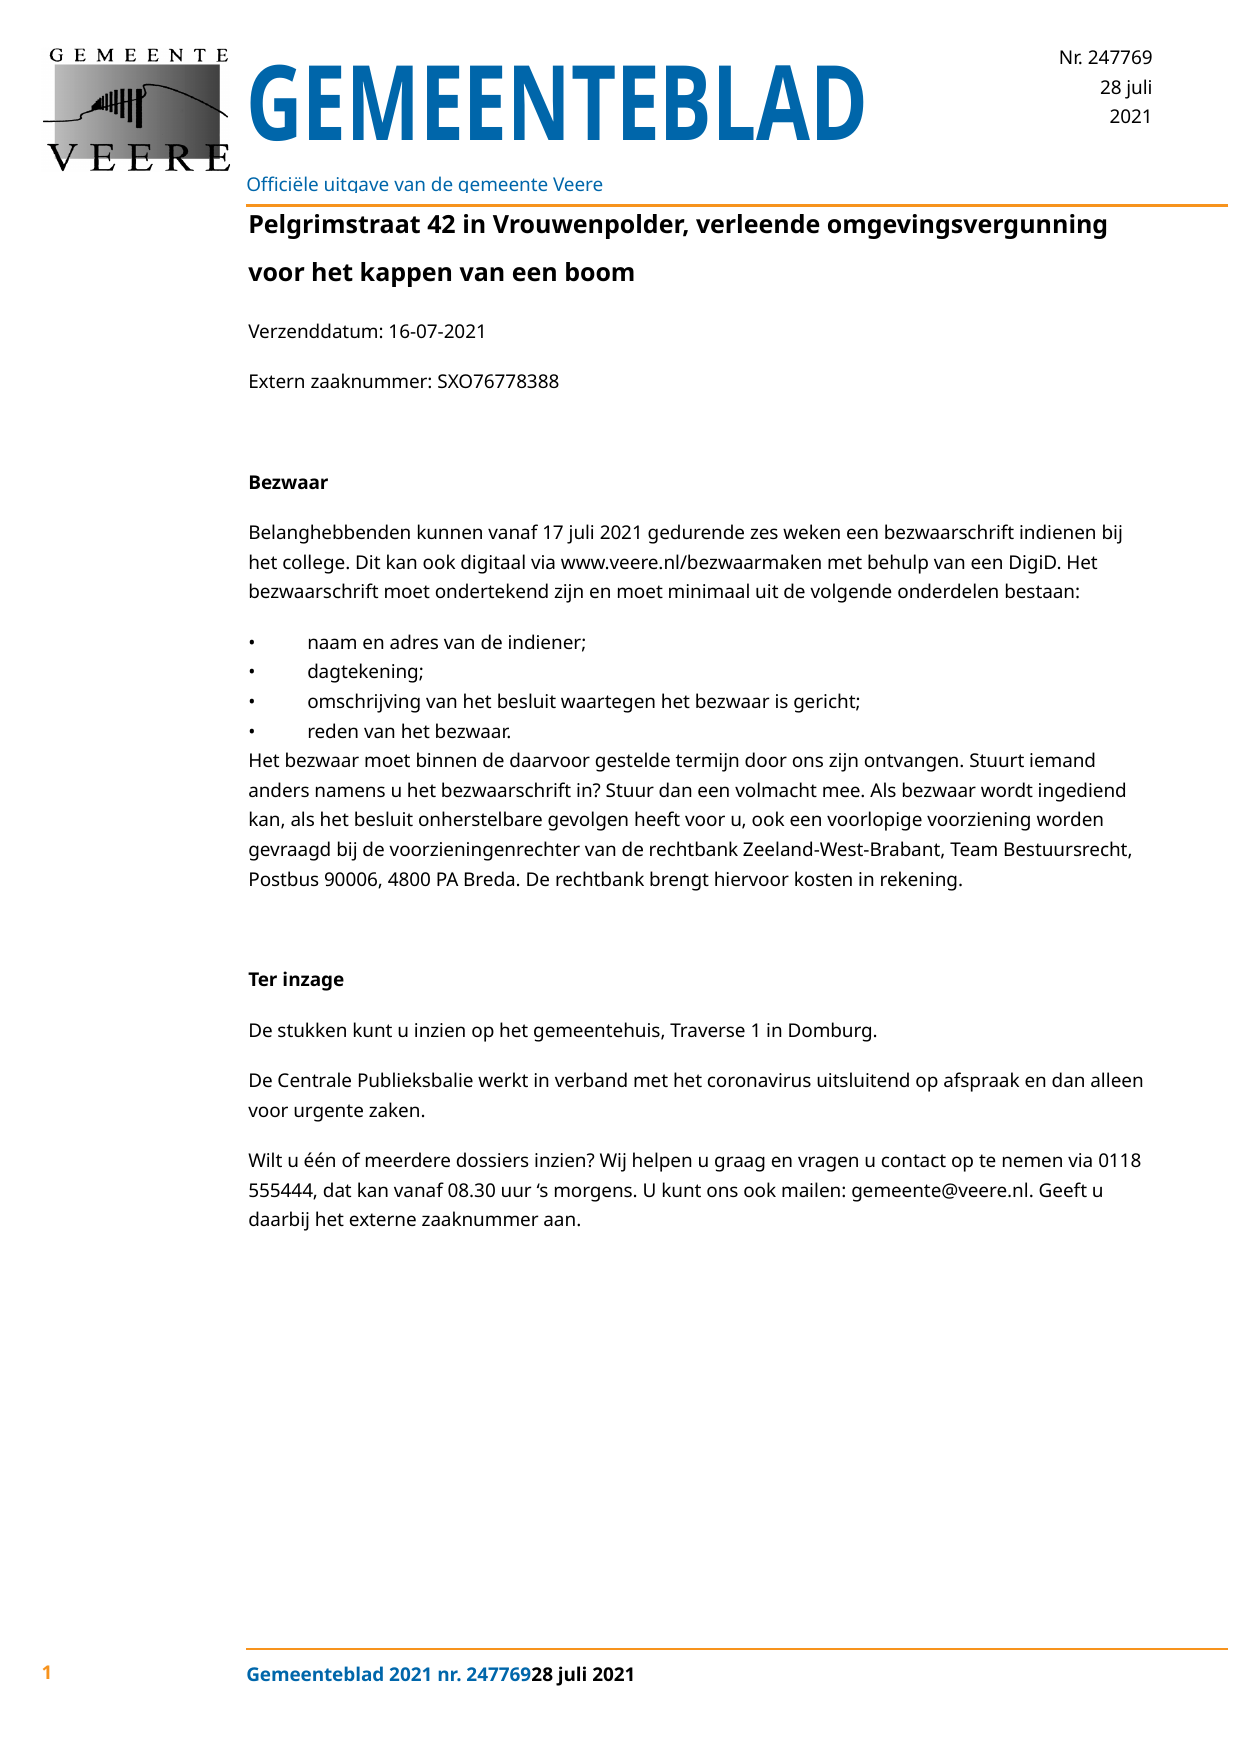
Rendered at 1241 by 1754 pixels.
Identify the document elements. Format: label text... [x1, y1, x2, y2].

text Wilt u één of meerdere dossiers inzien? Wij helpen u graag en vragen u contact op te nemen via 0118 555444, dat kan vanaf 08.30 uur ‘s morgens. U kunt ons ook mailen: gemeente@veere.nl. Geeft u daarbij het externe zaaknummer aan. [248, 1147, 1152, 1232]
list dagtekening; [248, 659, 1152, 684]
list reden van het bezwaar. [248, 718, 1152, 744]
text De Centrale Publieksbalie werkt in verband met het coronavirus uitsluitend op afspraak en dan alleen voor urgente zaken. [248, 1067, 1152, 1123]
text Belanghebbenden kunnen vanaf 17 juli 2021 gedurende zes weken een bezwaarschrift indienen bij het college. Dit kan ook digitaal via www.veere.nl/bezwaarmaken met behulp van een DigiD. Het bezwaarschrift moet ondertekend zijn en moet minimaal uit de volgende onderdelen bestaan: [248, 519, 1152, 604]
text Ter inzage [248, 967, 1152, 992]
text Pelgrimstraat 42 in Vrouwenpolder, verleende omgevingsvergunning voor het kappen van een boom [248, 207, 1152, 288]
picture [41, 47, 231, 172]
list omschrijving van het besluit waartegen het bezwaar is gericht; [248, 688, 1152, 714]
text De stukken kunt u inzien op het gemeentehuis, Traverse 1 in Domburg. [248, 1017, 1152, 1043]
list naam en adres van de indiener; [248, 629, 1152, 655]
text Verzenddatum: 16-07-2021 [248, 318, 1152, 344]
text Bezwaar [248, 469, 1152, 495]
text Het bezwaar moet binnen de daarvoor gestelde termijn door ons zijn ontvangen. Stuurt iemand anders namens u het bezwaarschrift in? Stuur dan een volmacht mee. Als bezwaar wordt ingediend kan, als het besluit onherstelbare gevolgen heeft voor u, ook een voorlopige voorziening worden gevraagd bij de voorzieningenrechter van de rechtbank Zeeland-West-Brabant, Team Bestuursrecht, Postbus 90006, 4800 PA Breda. De rechtbank brengt hiervoor kosten in rekening. [248, 747, 1152, 892]
text Extern zaaknummer: SXO76778388 [248, 368, 1152, 394]
